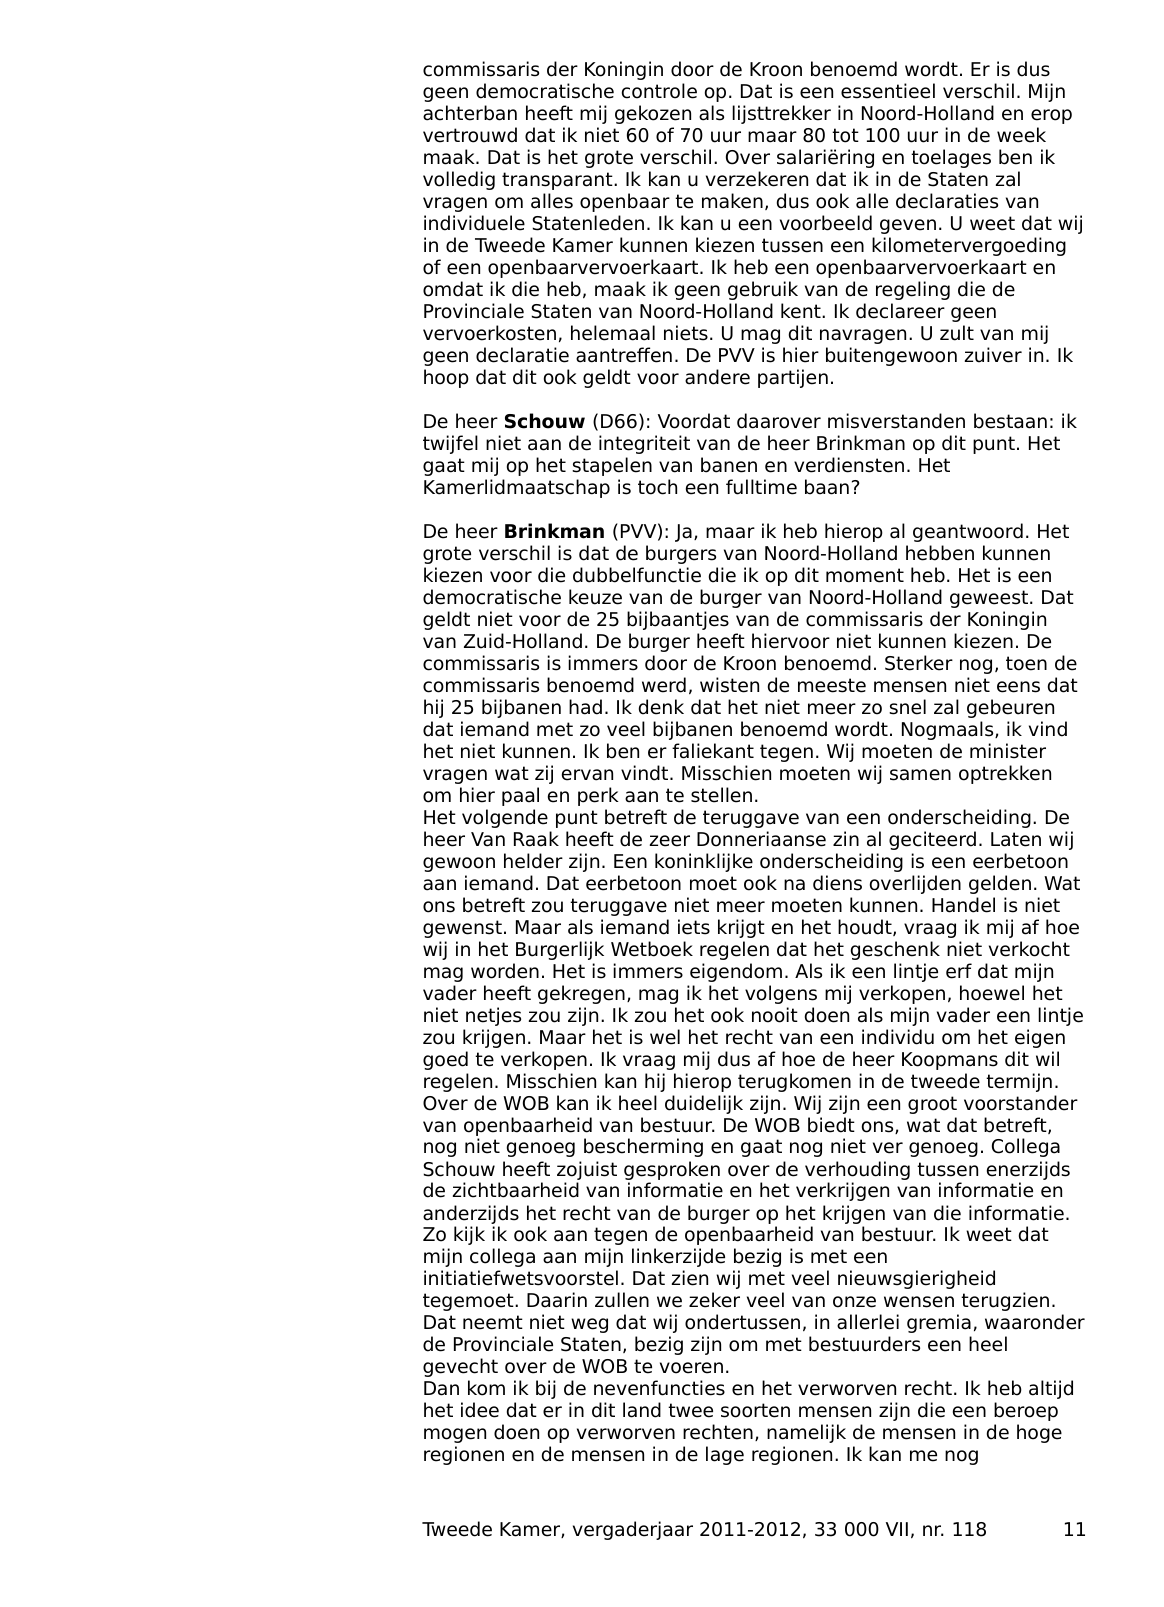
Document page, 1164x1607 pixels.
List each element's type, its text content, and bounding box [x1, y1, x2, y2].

text Het volgende punt betreft de teruggave van een onderscheiding. De heer Van Raak heeft de zeer Donneriaanse zin al geciteerd. Laten wij gewoon helder zijn. Een koninklijke onderscheiding is een eerbetoon aan iemand. Dat eerbetoon moet ook na diens overlijden gelden. Wat ons betreft zou teruggave niet meer moeten kunnen. Handel is niet gewenst. Maar als iemand iets krijgt en het houdt, vraag ik mij af hoe wij in het Burgerlijk Wetboek regelen dat het geschenk niet verkocht mag worden. Het is immers eigendom. Als ik een lintje erf dat mijn vader heeft gekregen, mag ik het volgens mij verkopen, hoewel het niet netjes zou zijn. Ik zou het ook nooit doen als mijn vader een lintje zou krijgen. Maar het is wel het recht van een individu om het eigen goed te verkopen. Ik vraag mij dus af hoe de heer Koopmans dit wil regelen. Misschien kan hij hierop terugkomen in de tweede termijn. [422, 807, 1087, 1092]
text De heer Brinkman (PVV): Ja, maar ik heb hierop al geantwoord. Het grote verschil is dat de burgers van Noord-Holland hebben kunnen kiezen voor die dubbelfunctie die ik op dit moment heb. Het is een democratische keuze van de burger van Noord-Holland geweest. Dat geldt niet voor de 25 bijbaantjes van de commissaris der Koningin van Zuid-Holland. De burger heeft hiervoor niet kunnen kiezen. De commissaris is immers door de Kroon benoemd. Sterker nog, toen de commissaris benoemd werd, wisten de meeste mensen niet eens dat hij 25 bijbanen had. Ik denk dat het niet meer zo snel zal gebeuren dat iemand met zo veel bijbanen benoemd wordt. Nogmaals, ik vind het niet kunnen. Ik ben er faliekant tegen. Wij moeten de minister vragen wat zij ervan vindt. Misschien moeten wij samen optrekken om hier paal en perk aan te stellen. [422, 521, 1087, 807]
text commissaris der Koningin door de Kroon benoemd wordt. Er is dus geen democratische controle op. Dat is een essentieel verschil. Mijn achterban heeft mij gekozen als lijsttrekker in Noord-Holland en erop vertrouwd dat ik niet 60 of 70 uur maar 80 tot 100 uur in de week maak. Dat is het grote verschil. Over salariëring en toelages ben ik volledig transparant. Ik kan u verzekeren dat ik in de Staten zal vragen om alles openbaar te maken, dus ook alle declaraties van individuele Statenleden. Ik kan u een voorbeeld geven. U weet dat wij in de Tweede Kamer kunnen kiezen tussen een kilometervergoeding of een openbaarvervoerkaart. Ik heb een openbaarvervoerkaart en omdat ik die heb, maak ik geen gebruik van de regeling die de Provinciale Staten van Noord-Holland kent. Ik declareer geen vervoerkosten, helemaal niets. U mag dit navragen. U zult van mij geen declaratie aantreffen. De PVV is hier buitengewoon zuiver in. Ik hoop dat dit ook geldt voor andere partijen. [422, 59, 1087, 389]
text Over de WOB kan ik heel duidelijk zijn. Wij zijn een groot voorstander van openbaarheid van bestuur. De WOB biedt ons, wat dat betreft, nog niet genoeg bescherming en gaat nog niet ver genoeg. Collega Schouw heeft zojuist gesproken over de verhouding tussen enerzijds de zichtbaarheid van informatie en het verkrijgen van informatie en anderzijds het recht van de burger op het krijgen van die informatie. Zo kijk ik ook aan tegen de openbaarheid van bestuur. Ik weet dat mijn collega aan mijn linkerzijde bezig is met een initiatiefwetsvoorstel. Dat zien wij met veel nieuwsgierigheid tegemoet. Daarin zullen we zeker veel van onze wensen terugzien. Dat neemt niet weg dat wij ondertussen, in allerlei gremia, waaronder de Provinciale Staten, bezig zijn om met bestuurders een heel gevecht over de WOB te voeren. [422, 1092, 1087, 1378]
text De heer Schouw (D66): Voordat daarover misverstanden bestaan: ik twijfel niet aan de integriteit van de heer Brinkman op dit punt. Het gaat mij op het stapelen van banen en verdiensten. Het Kamerlidmaatschap is toch een fulltime baan? [422, 411, 1087, 499]
text Dan kom ik bij de nevenfuncties en het verworven recht. Ik heb altijd het idee dat er in dit land twee soorten mensen zijn die een beroep mogen doen op verworven rechten, namelijk de mensen in de hoge regionen en de mensen in de lage regionen. Ik kan me nog [422, 1378, 1087, 1466]
